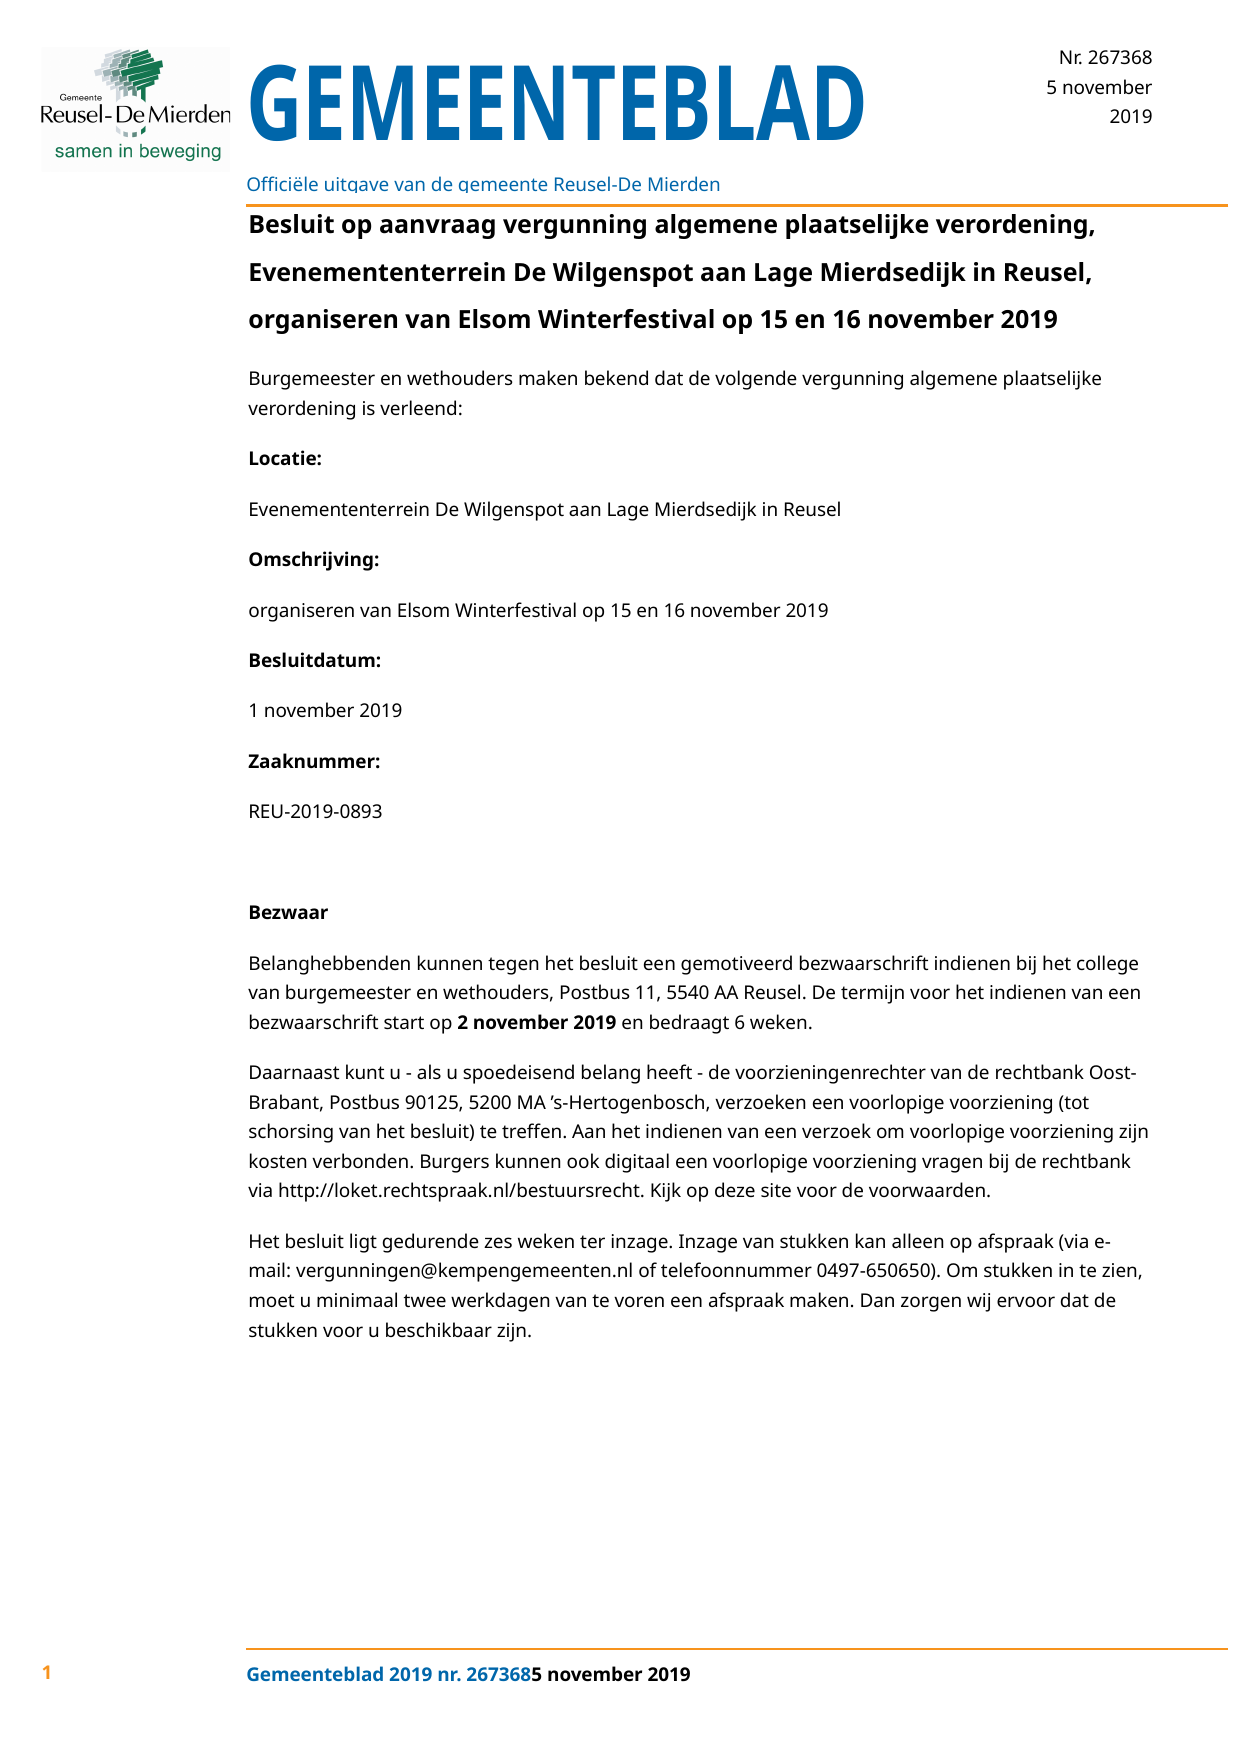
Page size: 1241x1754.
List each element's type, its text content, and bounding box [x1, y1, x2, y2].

text Besluit op aanvraag vergunning algemene plaatselijke verordening, Evenemententerrein De Wilgenspot aan Lage Mierdsedijk in Reusel, organiseren van Elsom Winterfestival op 15 en 16 november 2019 [248, 207, 1152, 336]
picture [41, 47, 231, 172]
text Locatie: [248, 446, 1152, 471]
text Zaaknummer: [248, 748, 1152, 774]
text organiseren van Elsom Winterfestival op 15 en 16 november 2019 [248, 597, 1152, 622]
text Belanghebbenden kunnen tegen het besluit een gemotiveerd bezwaarschrift indienen bij het college van burgemeester en wethouders, Postbus 11, 5540 AA Reusel. De termijn voor het indienen van een bezwaarschrift start op 2 november 2019 en bedraagt 6 weken. [248, 950, 1152, 1034]
text Burgemeester en wethouders maken bekend dat de volgende vergunning algemene plaatselijke verordening is verleend: [248, 366, 1152, 421]
text 1 november 2019 [248, 698, 1152, 723]
text Bezwaar [248, 899, 1152, 925]
text Omschrijving: [248, 546, 1152, 572]
text Besluitdatum: [248, 647, 1152, 673]
text REU-2019-0893 [248, 798, 1152, 824]
text Daarnaast kunt u - als u spoedeisend belang heeft - de voorzieningenrechter van de rechtbank Oost-Brabant, Postbus 90125, 5200 MA ’s-Hertogenbosch, verzoeken een voorlopige voorziening (tot schorsing van het besluit) te treffen. Aan het indienen van een verzoek om voorlopige voorziening zijn kosten verbonden. Burgers kunnen ook digitaal een voorlopige voorziening vragen bij de rechtbank via http://loket.rechtspraak.nl/bestuursrecht. Kijk op deze site voor de voorwaarden. [248, 1059, 1152, 1203]
text Het besluit ligt gedurende zes weken ter inzage. Inzage van stukken kan alleen op afspraak (via e-mail: vergunningen@kempengemeenten.nl of telefoonnummer 0497-650650). Om stukken in te zien, moet u minimaal twee werkdagen van te voren een afspraak maken. Dan zorgen wij ervoor dat de stukken voor u beschikbaar zijn. [248, 1228, 1152, 1342]
text Evenemententerrein De Wilgenspot aan Lage Mierdsedijk in Reusel [248, 496, 1152, 522]
